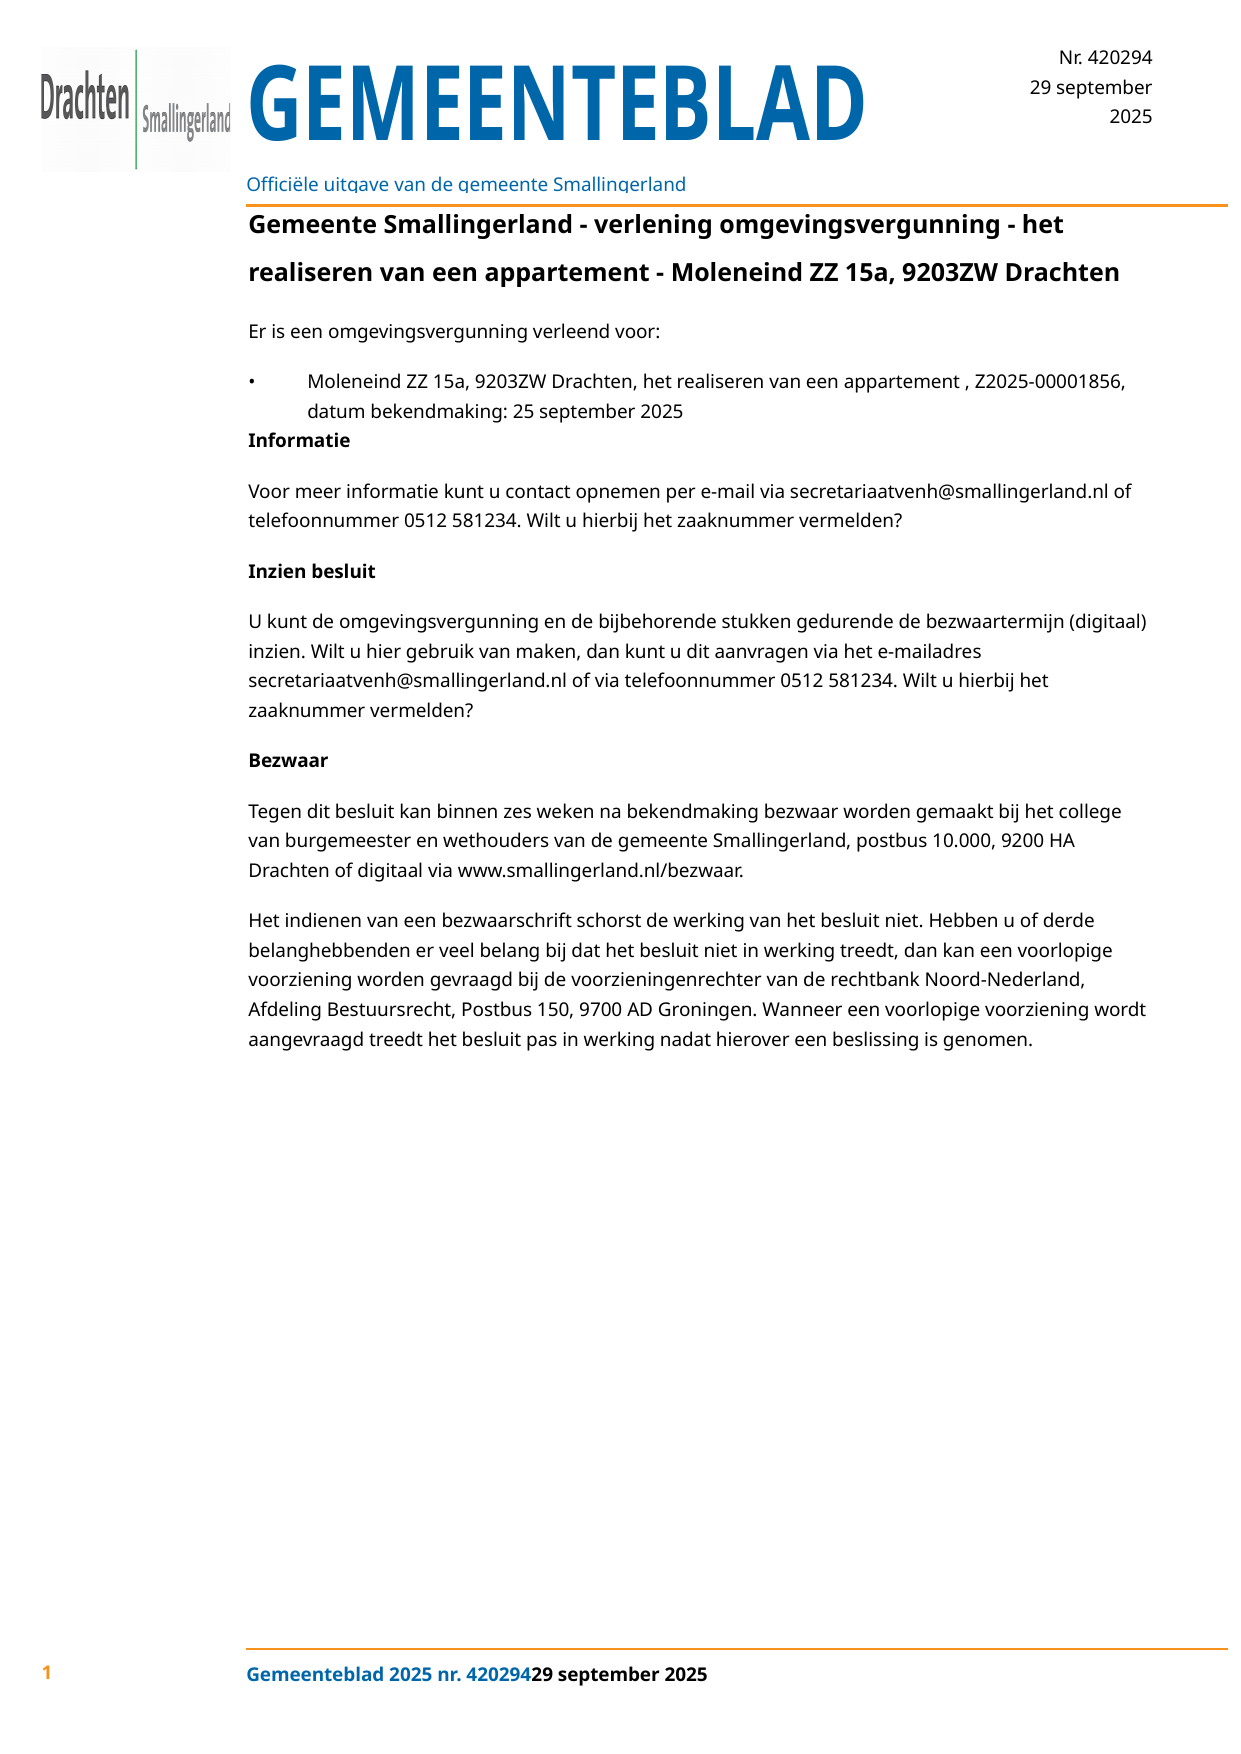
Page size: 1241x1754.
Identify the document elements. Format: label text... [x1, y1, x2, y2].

text Het indienen van een bezwaarschrift schorst de werking van het besluit niet. Hebben u of derde belanghebbenden er veel belang bij dat het besluit niet in werking treedt, dan kan een voorlopige voorziening worden gevraagd bij de voorzieningenrechter van de rechtbank Noord-Nederland, Afdeling Bestuursrecht, Postbus 150, 9700 AD Groningen. Wanneer een voorlopige voorziening wordt aangevraagd treedt het besluit pas in werking nadat hierover een beslissing is genomen. [248, 907, 1152, 1052]
text Bezwaar [248, 747, 1152, 773]
text Tegen dit besluit kan binnen zes weken na bekendmaking bezwaar worden gemaakt bij het college van burgemeester en wethouders van de gemeente Smallingerland, postbus 10.000, 9200 HA Drachten of digitaal via www.smallingerland.nl/bezwaar. [248, 798, 1152, 883]
list Moleneind ZZ 15a, 9203ZW Drachten, het realiseren van een appartement , Z2025-00001856, datum bekendmaking: 25 september 2025 [248, 368, 1152, 424]
text Er is een omgevingsvergunning verleend voor: [248, 318, 1152, 344]
text Voor meer informatie kunt u contact opnemen per e-mail via secretariaatvenh@smallingerland.nl of telefoonnummer 0512 581234. Wilt u hierbij het zaaknummer vermelden? [248, 478, 1152, 533]
text Inzien besluit [248, 558, 1152, 584]
text Gemeente Smallingerland - verlening omgevingsvergunning - het realiseren van een appartement - Moleneind ZZ 15a, 9203ZW Drachten [248, 207, 1152, 288]
picture [41, 47, 231, 172]
text U kunt de omgevingsvergunning en de bijbehorende stukken gedurende de bezwaartermijn (digitaal) inzien. Wilt u hier gebruik van maken, dan kunt u dit aanvragen via het e-mailadres secretariaatvenh@smallingerland.nl of via telefoonnummer 0512 581234. Wilt u hierbij het zaaknummer vermelden? [248, 608, 1152, 723]
text Informatie [248, 427, 1152, 453]
